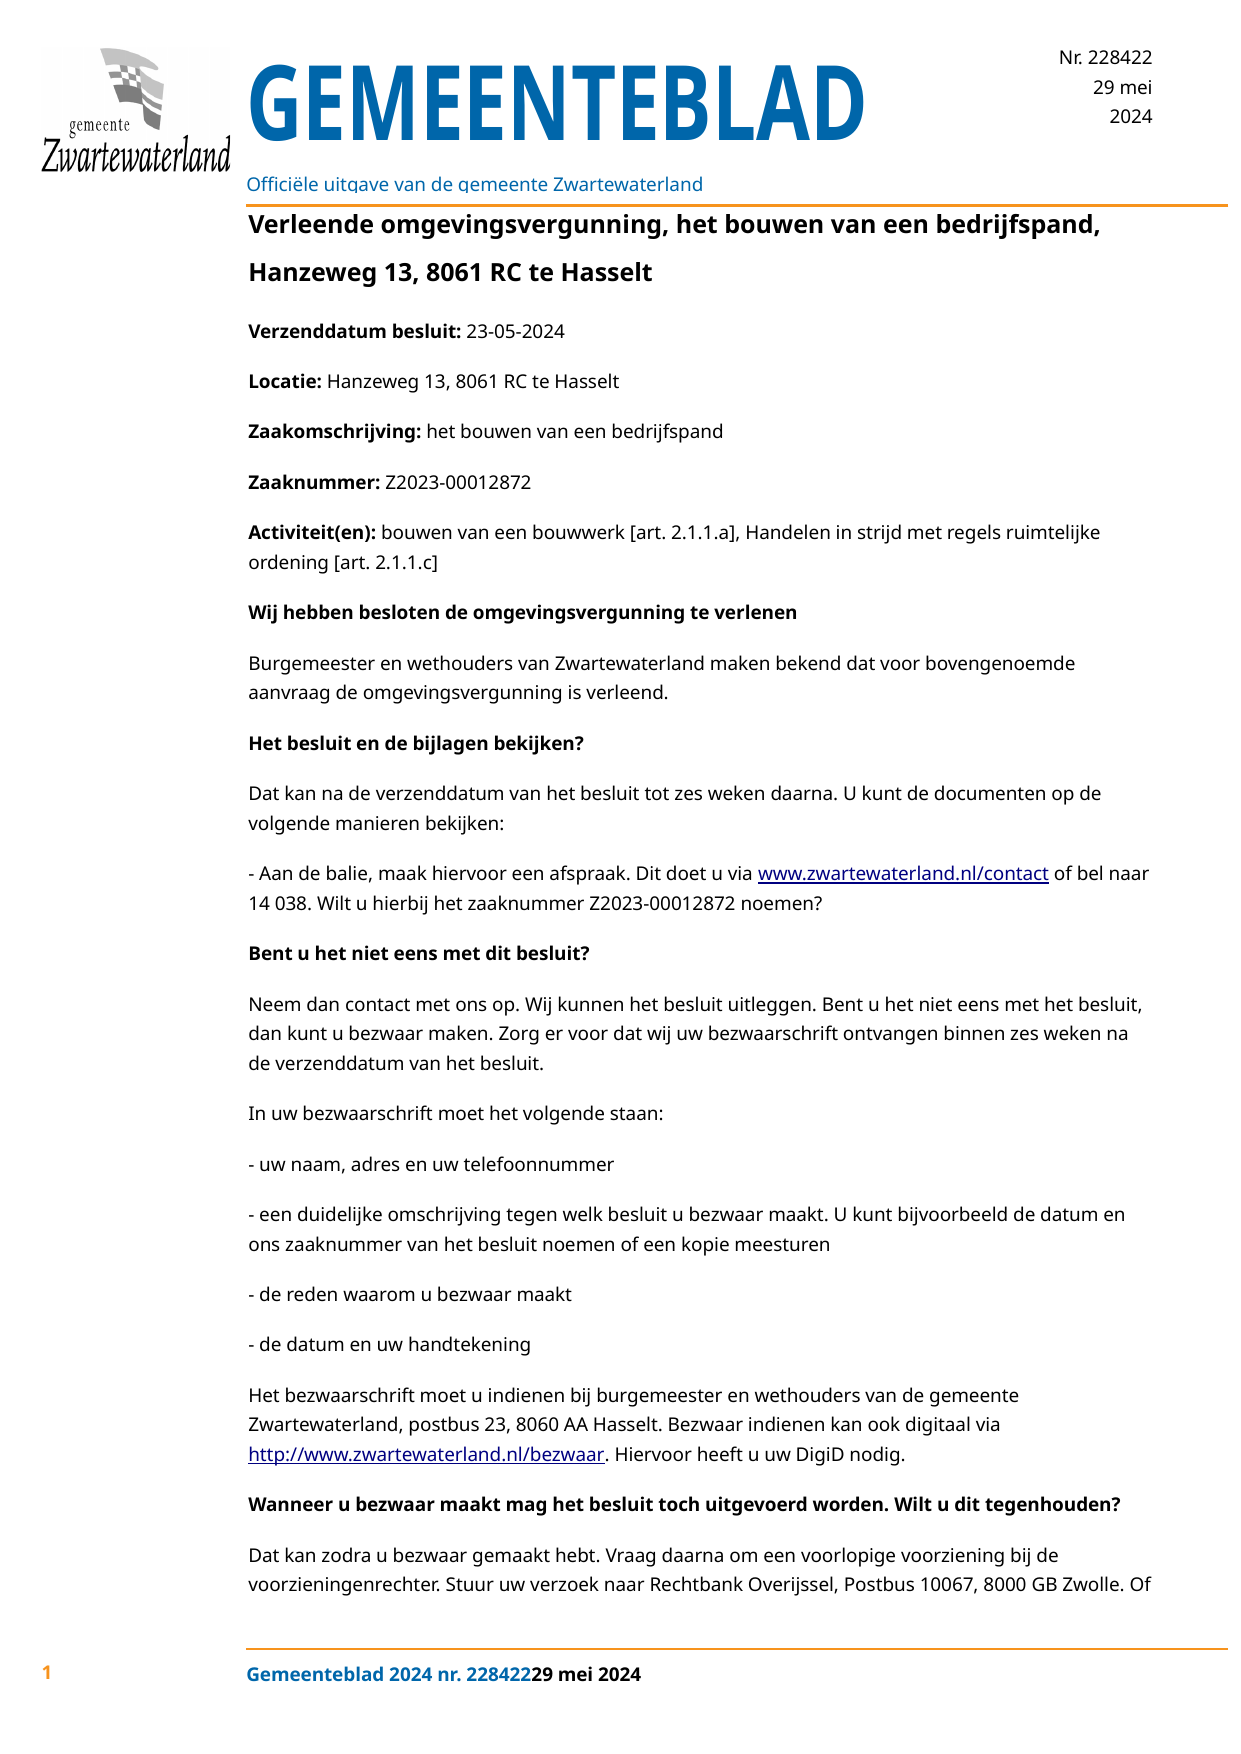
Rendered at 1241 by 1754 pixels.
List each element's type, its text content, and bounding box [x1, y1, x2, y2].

text Zaaknummer: Z2023-00012872 [248, 469, 1152, 495]
text Neem dan contact met ons op. Wij kunnen het besluit uitleggen. Bent u het niet eens met het besluit, dan kunt u bezwaar maken. Zorg er voor dat wij uw bezwaarschrift ontvangen binnen zes weken na de verzenddatum van het besluit. [248, 991, 1152, 1076]
text Wanneer u bezwaar maakt mag het besluit toch uitgevoerd worden. Wilt u dit tegenhouden? [248, 1492, 1152, 1517]
text - de reden waarom u bezwaar maakt [248, 1281, 1152, 1307]
text Zaakomschrijving: het bouwen van een bedrijfspand [248, 419, 1152, 444]
text Het besluit en de bijlagen bekijken? [248, 730, 1152, 756]
text In uw bezwaarschrift moet het volgende staan: [248, 1100, 1152, 1126]
text Verzenddatum besluit: 23-05-2024 [248, 318, 1152, 344]
text Bent u het niet eens met dit besluit? [248, 940, 1152, 966]
text - uw naam, adres en uw telefoonnummer [248, 1151, 1152, 1177]
text Het bezwaarschrift moet u indienen bij burgemeester en wethouders van de gemeente Zwartewaterland, postbus 23, 8060 AA Hasselt. Bezwaar indienen kan ook digitaal via http://www.zwartewaterland.nl/bezwaar. Hiervoor heeft u uw DigiD nodig. [248, 1382, 1152, 1467]
text Burgemeester en wethouders van Zwartewaterland maken bekend dat voor bovengenoemde aanvraag de omgevingsvergunning is verleend. [248, 650, 1152, 705]
text - een duidelijke omschrijving tegen welk besluit u bezwaar maakt. U kunt bijvoorbeeld de datum en ons zaaknummer van het besluit noemen of een kopie meesturen [248, 1201, 1152, 1257]
text Wij hebben besloten de omgevingsvergunning te verlenen [248, 599, 1152, 625]
text Locatie: Hanzeweg 13, 8061 RC te Hasselt [248, 368, 1152, 394]
text - Aan de balie, maak hiervoor een afspraak. Dit doet u via www.zwartewaterland.nl/contact of bel naar 14 038. Wilt u hierbij het zaaknummer Z2023-00012872 noemen? [248, 860, 1152, 916]
text Activiteit(en): bouwen van een bouwwerk [art. 2.1.1.a], Handelen in strijd met regels ruimtelijke ordening [art. 2.1.1.c] [248, 519, 1152, 575]
text Dat kan zodra u bezwaar gemaakt hebt. Vraag daarna om een voorlopige voorziening bij de voorzieningenrechter. Stuur uw verzoek naar Rechtbank Overijssel, Postbus 10067, 8000 GB Zwolle. Of [248, 1542, 1152, 1597]
picture [41, 47, 231, 172]
text Verleende omgevingsvergunning, het bouwen van een bedrijfspand, Hanzeweg 13, 8061 RC te Hasselt [248, 207, 1152, 288]
text Dat kan na de verzenddatum van het besluit tot zes weken daarna. U kunt de documenten op de volgende manieren bekijken: [248, 780, 1152, 836]
text - de datum en uw handtekening [248, 1332, 1152, 1357]
